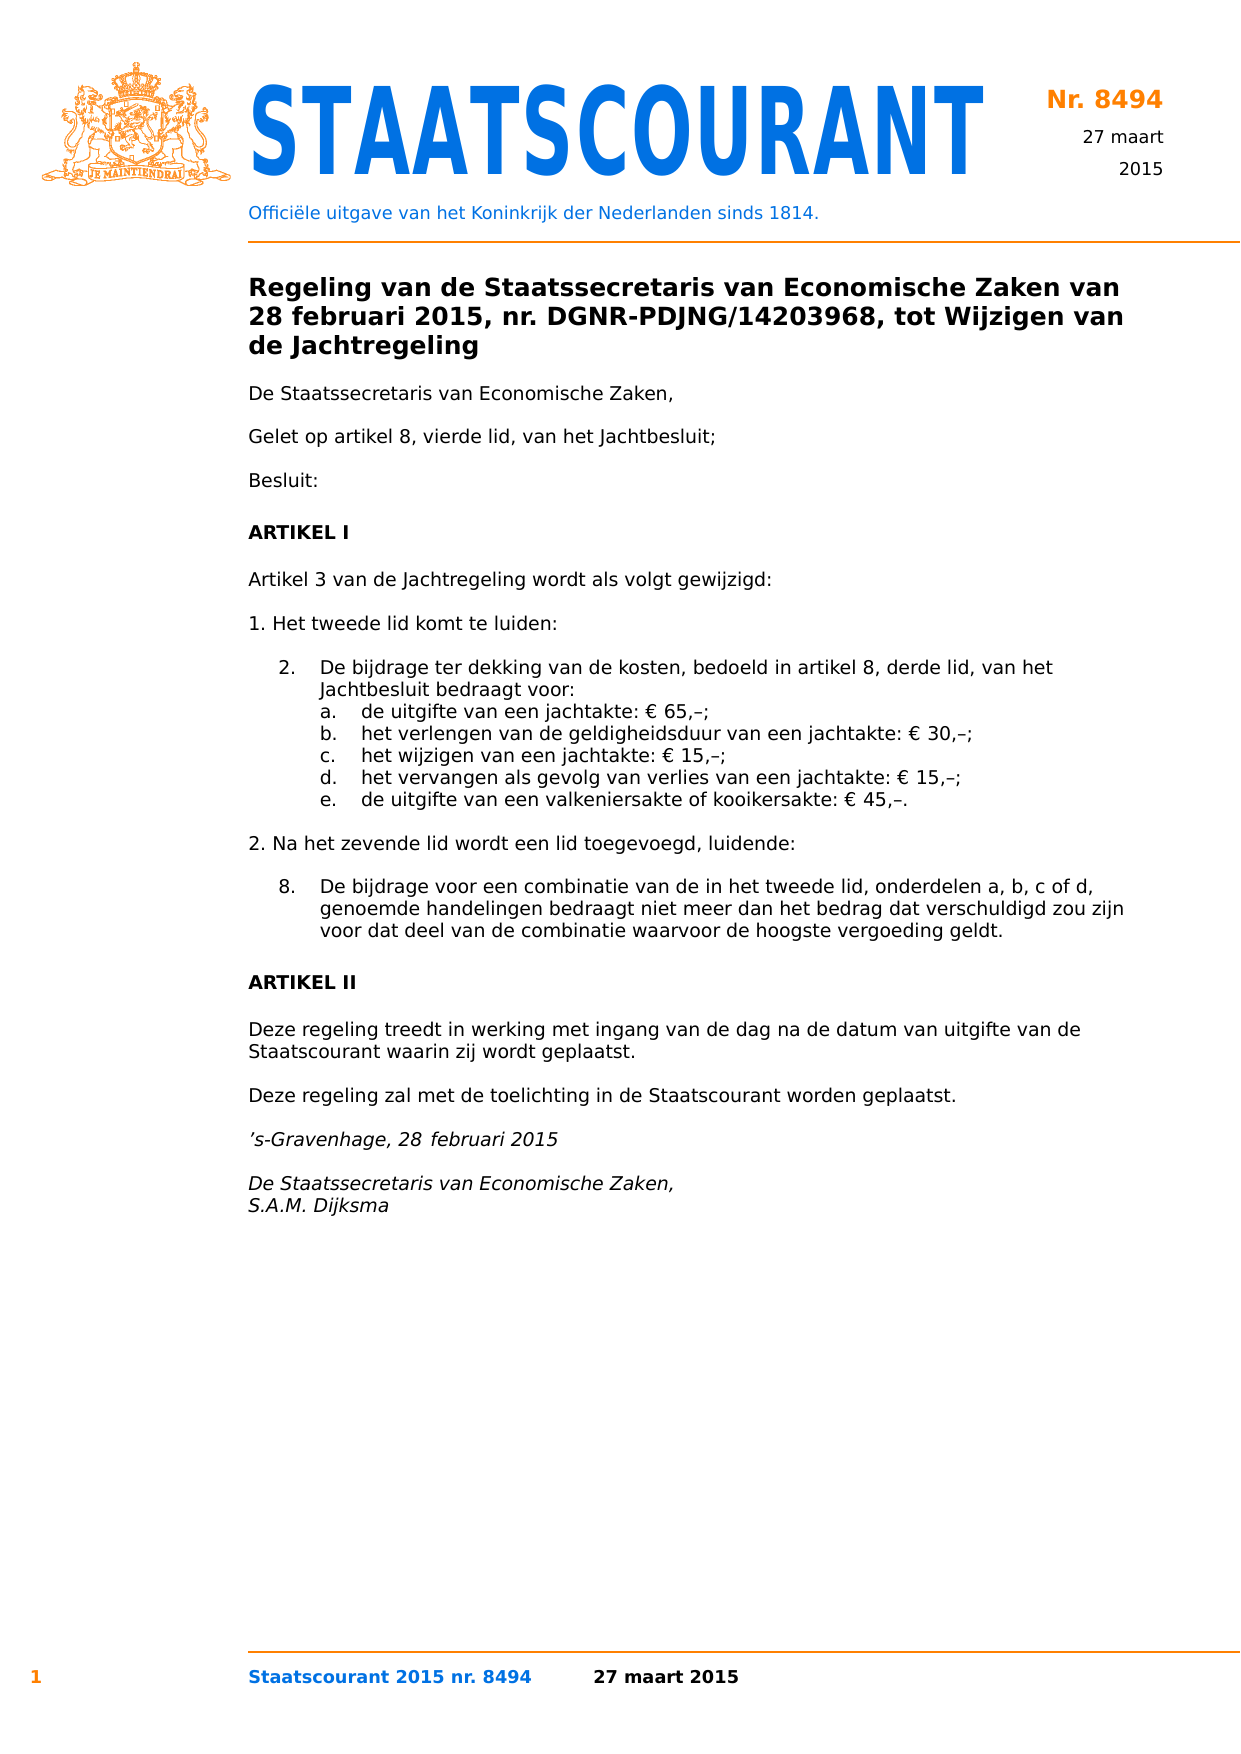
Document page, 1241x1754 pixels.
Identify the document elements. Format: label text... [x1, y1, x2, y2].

text 2. Na het zevende lid wordt een lid toegevoegd, luidende: [248, 832, 1163, 854]
table_cell Officiële uitgave van het Koninkrijk der Nederlanden sinds 1814. [248, 203, 1240, 241]
text e. de uitgifte van een valkeniersakte of kooikersakte: € 45,–. [319, 789, 1163, 811]
text Deze regeling zal met de toelichting in de Staatscourant worden geplaatst. [248, 1085, 1163, 1107]
text Besluit: [248, 470, 1163, 492]
text d. het vervangen als gevolg van verlies van een jachtakte: € 15,–; [319, 767, 1163, 789]
table_header STAATSCOURANT [248, 62, 998, 203]
text 8. De bijdrage voor een combinatie van de in het tweede lid, onderdelen a, b, c of d, genoemde handelingen bedraagt niet meer dan het bedrag dat verschuldigd zou zijn voor dat deel van de combinatie waarvoor de hoogste vergoeding geldt. [278, 876, 1163, 942]
text 1. Het tweede lid komt te luiden: [248, 613, 1163, 635]
text 2. De bijdrage ter dekking van de kosten, bedoeld in artikel 8, derde lid, van het Jachtbesluit bedraagt voor: [278, 657, 1163, 701]
text Artikel 3 van de Jachtregeling wordt als volgt gewijzigd: [248, 569, 1163, 591]
subtitle ARTIKEL II [248, 972, 1163, 994]
subtitle Regeling van de Staatssecretaris van Economische Zaken van 28 februari 2015, nr. DGNR-PDJNG/14203968, tot Wijzigen van de Jachtregeling [248, 273, 1163, 361]
text Gelet op artikel 8, vierde lid, van het Jachtbesluit; [248, 426, 1163, 448]
picture [41, 62, 231, 186]
text De Staatssecretaris van Economische Zaken, [248, 382, 1163, 404]
subtitle ARTIKEL I [248, 522, 1163, 544]
text Deze regeling treedt in werking met ingang van de dag na de datum van uitgifte van de Staatscourant waarin zij wordt geplaatst. [248, 1019, 1163, 1063]
text De Staatssecretaris van Economische Zaken, S.A.M. Dijksma [248, 1173, 1163, 1217]
text a. de uitgifte van een jachtakte: € 65,–; [319, 701, 1163, 723]
table_header [25, 62, 248, 241]
table_cell 2015 [998, 153, 1240, 203]
text c. het wijzigen van een jachtakte: € 15,–; [319, 745, 1163, 767]
table_cell 27 maart [998, 121, 1240, 153]
table_header Nr. 8494 [998, 62, 1240, 121]
text b. het verlengen van de geldigheidsduur van een jachtakte: € 30,–; [319, 723, 1163, 745]
text ’s-Gravenhage, 28 februari 2015 [248, 1129, 1163, 1151]
